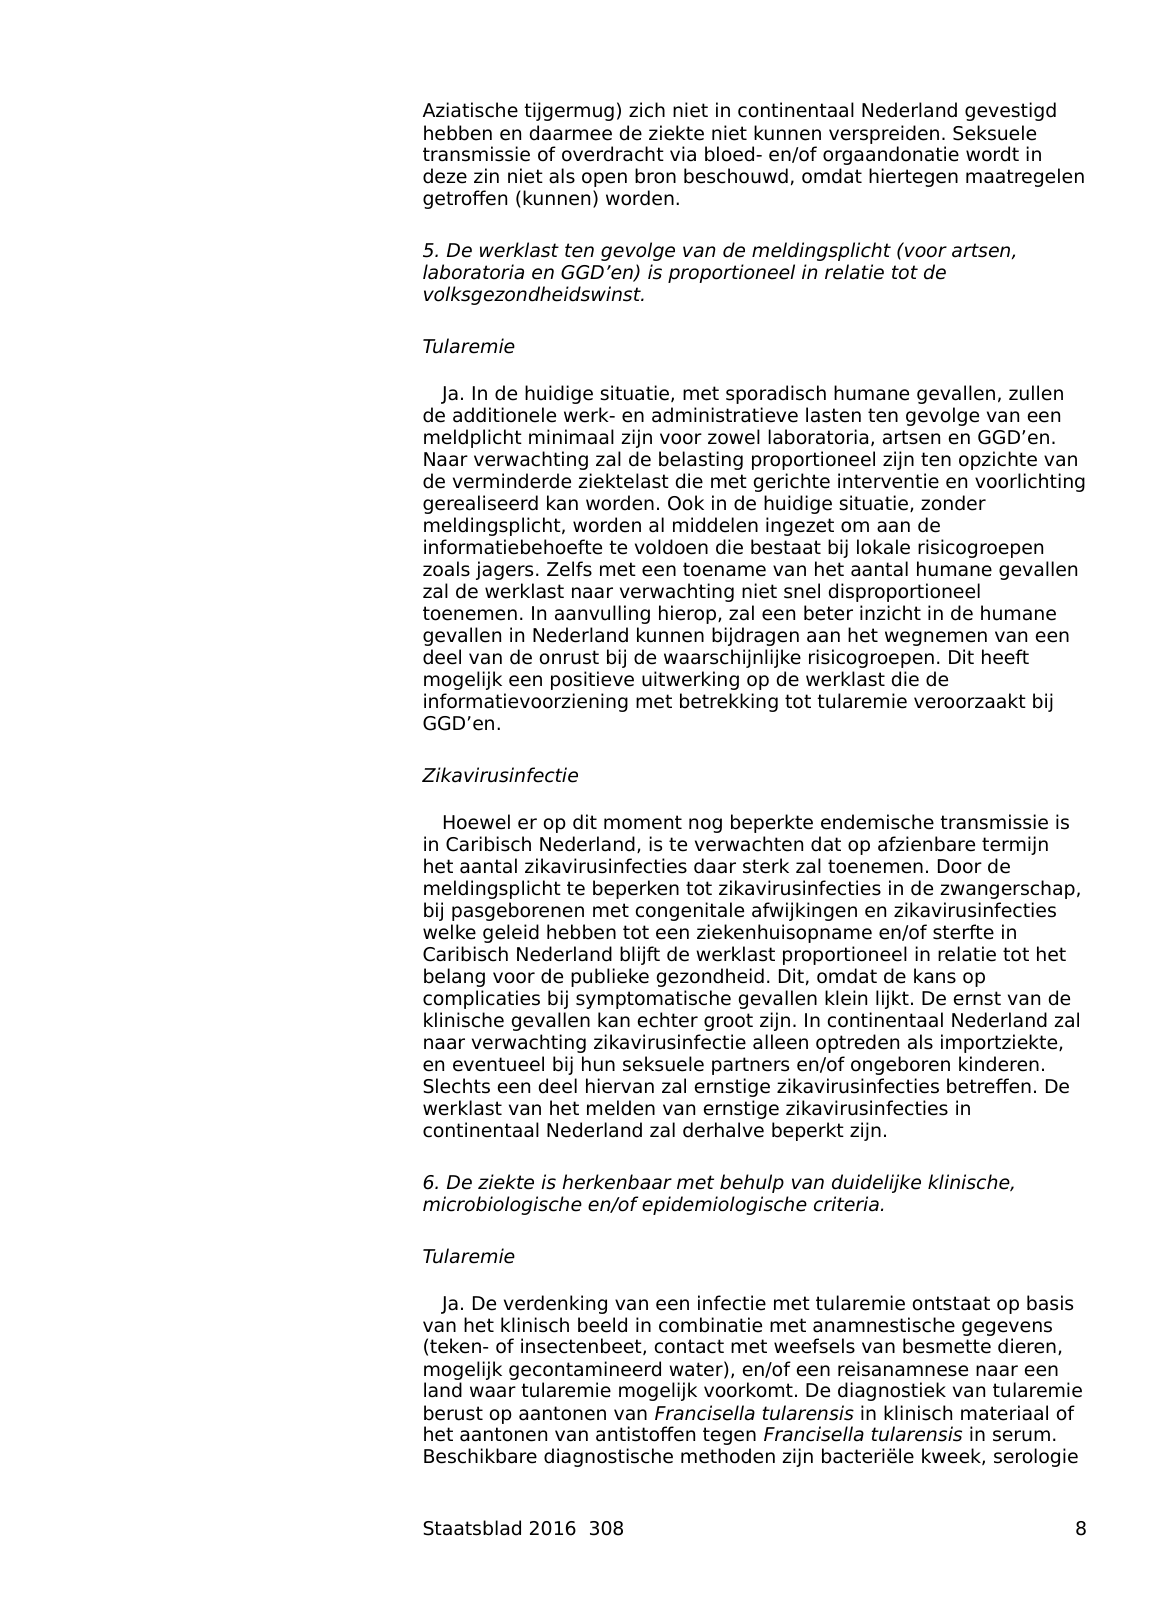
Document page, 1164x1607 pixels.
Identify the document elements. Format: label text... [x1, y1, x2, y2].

text Aziatische tijgermug) zich niet in continentaal Nederland gevestigd hebben en daarmee de ziekte niet kunnen verspreiden. Seksuele transmissie of overdracht via bloed- en/of orgaandonatie wordt in deze zin niet als open bron beschouwd, omdat hiertegen maatregelen getroffen (kunnen) worden. [422, 100, 1087, 210]
subtitle 6. De ziekte is herkenbaar met behulp van duidelijke klinische, microbiologische en/of epidemiologische criteria. [422, 1172, 1087, 1216]
text Hoewel er op dit moment nog beperkte endemische transmissie is in Caribisch Nederland, is te verwachten dat op afzienbare termijn het aantal zikavirusinfecties daar sterk zal toenemen. Door de meldingsplicht te beperken tot zikavirusinfecties in de zwangerschap, bij pasgeborenen met congenitale afwijkingen en zikavirusinfecties welke geleid hebben tot een ziekenhuisopname en/of sterfte in Caribisch Nederland blijft de werklast proportioneel in relatie tot het belang voor de publieke gezondheid. Dit, omdat de kans op complicaties bij symptomatische gevallen klein lijkt. De ernst van de klinische gevallen kan echter groot zijn. In continentaal Nederland zal naar verwachting zikavirusinfectie alleen optreden als importziekte, en eventueel bij hun seksuele partners en/of ongeboren kinderen. Slechts een deel hiervan zal ernstige zikavirusinfecties betreffen. De werklast van het melden van ernstige zikavirusinfecties in continentaal Nederland zal derhalve beperkt zijn. [422, 812, 1087, 1142]
subtitle Tularemie [422, 1246, 1087, 1267]
text Ja. In de huidige situatie, met sporadisch humane gevallen, zullen de additionele werk- en administratieve lasten ten gevolge van een meldplicht minimaal zijn voor zowel laboratoria, artsen en GGD’en. Naar verwachting zal de belasting proportioneel zijn ten opzichte van de verminderde ziektelast die met gerichte interventie en voorlichting gerealiseerd kan worden. Ook in de huidige situatie, zonder meldingsplicht, worden al middelen ingezet om aan de informatiebehoefte te voldoen die bestaat bij lokale risicogroepen zoals jagers. Zelfs met een toename van het aantal humane gevallen zal de werklast naar verwachting niet snel disproportioneel toenemen. In aanvulling hierop, zal een beter inzicht in de humane gevallen in Nederland kunnen bijdragen aan het wegnemen van een deel van de onrust bij de waarschijnlijke risicogroepen. Dit heeft mogelijk een positieve uitwerking op de werklast die de informatievoorziening met betrekking tot tularemie veroorzaakt bij GGD’en. [422, 383, 1087, 735]
subtitle Tularemie [422, 336, 1087, 358]
text Ja. De verdenking van een infectie met tularemie ontstaat op basis van het klinisch beeld in combinatie met anamnestische gegevens (teken- of insectenbeet, contact met weefsels van besmette dieren, mogelijk gecontamineerd water), en/of een reisanamnese naar een land waar tularemie mogelijk voorkomt. De diagnostiek van tularemie berust op aantonen van Francisella tularensis in klinisch materiaal of het aantonen van antistoffen tegen Francisella tularensis in serum. Beschikbare diagnostische methoden zijn bacteriële kweek, serologie [422, 1292, 1087, 1468]
subtitle 5. De werklast ten gevolge van de meldingsplicht (voor artsen, laboratoria en GGD’en) is proportioneel in relatie tot de volksgezondheidswinst. [422, 240, 1087, 306]
subtitle Zikavirusinfectie [422, 765, 1087, 787]
